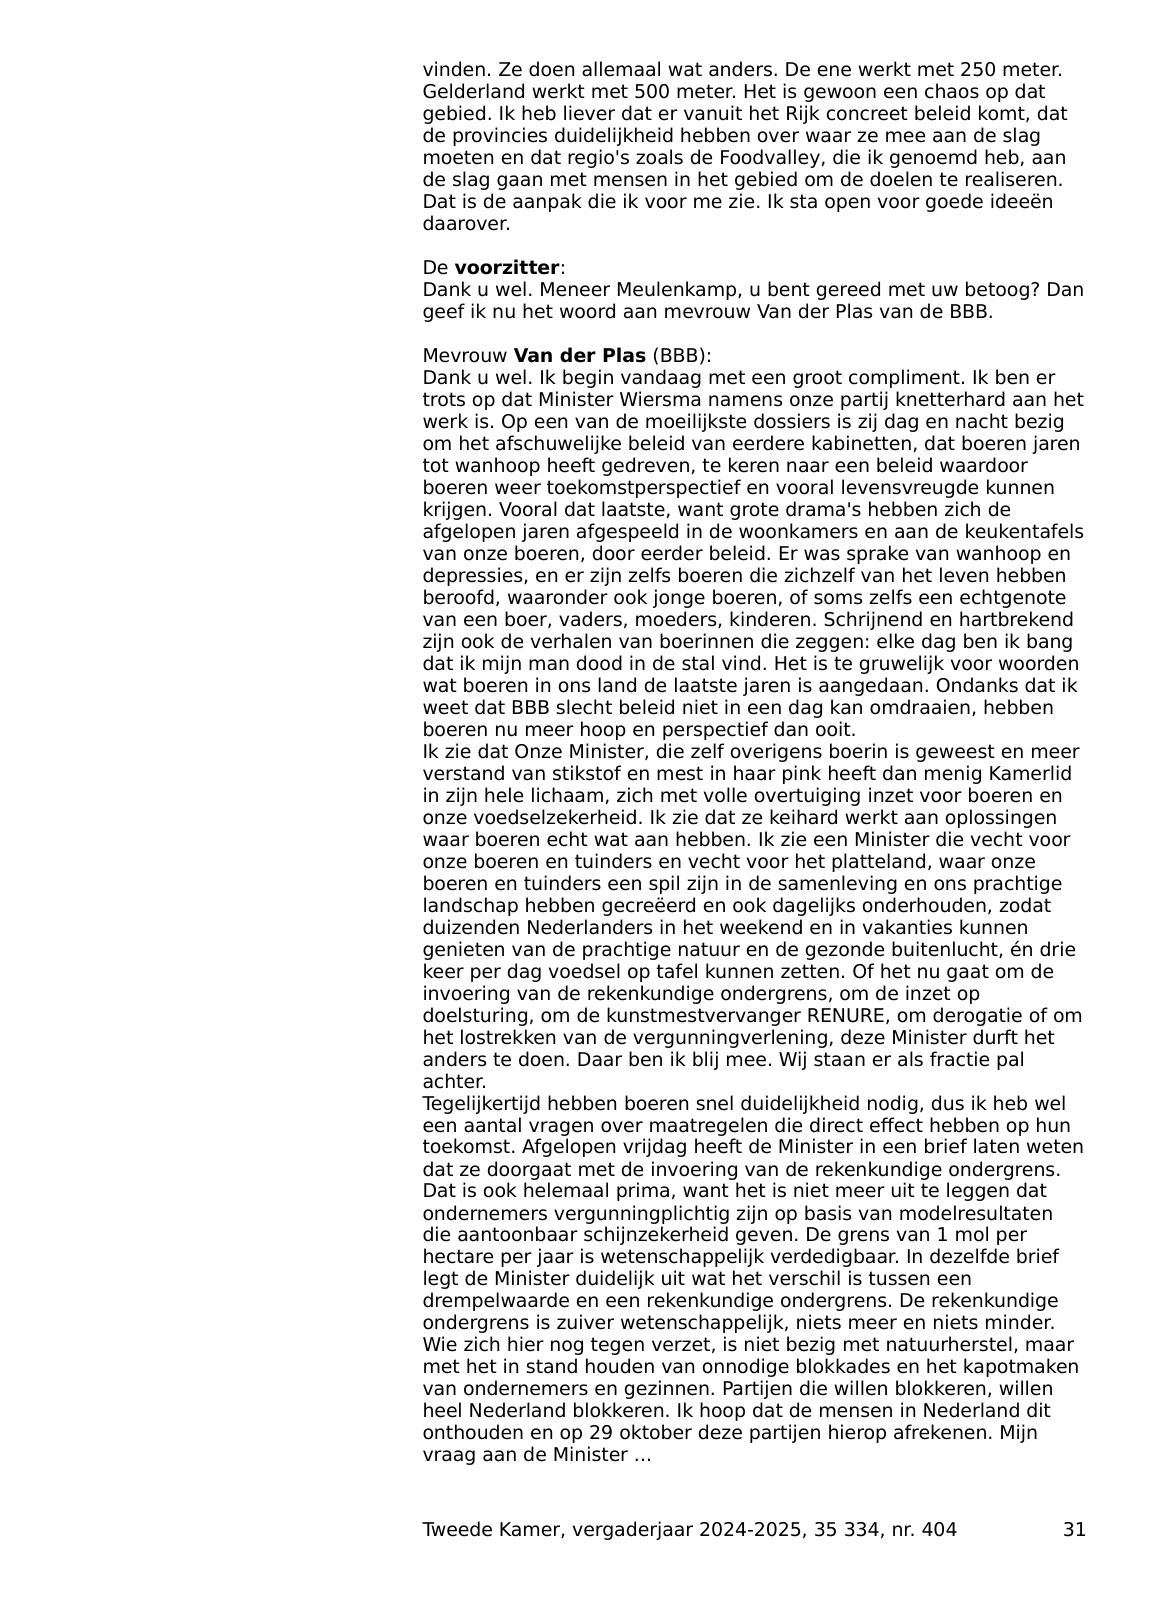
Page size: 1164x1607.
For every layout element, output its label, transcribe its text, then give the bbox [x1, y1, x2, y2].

text De voorzitter: [422, 257, 1087, 279]
text Tegelijkertijd hebben boeren snel duidelijkheid nodig, dus ik heb wel een aantal vragen over maatregelen die direct effect hebben op hun toekomst. Afgelopen vrijdag heeft de Minister in een brief laten weten dat ze doorgaat met de invoering van de rekenkundige ondergrens. Dat is ook helemaal prima, want het is niet meer uit te leggen dat ondernemers vergunningplichtig zijn op basis van modelresultaten die aantoonbaar schijnzekerheid geven. De grens van 1 mol per hectare per jaar is wetenschappelijk verdedigbaar. In dezelfde brief legt de Minister duidelijk uit wat het verschil is tussen een drempelwaarde en een rekenkundige ondergrens. De rekenkundige ondergrens is zuiver wetenschappelijk, niets meer en niets minder. Wie zich hier nog tegen verzet, is niet bezig met natuurherstel, maar met het in stand houden van onnodige blokkades en het kapotmaken van ondernemers en gezinnen. Partijen die willen blokkeren, willen heel Nederland blokkeren. Ik hoop dat de mensen in Nederland dit onthouden en op 29 oktober deze partijen hierop afrekenen. Mijn vraag aan de Minister ... [422, 1092, 1087, 1466]
text Dank u wel. Meneer Meulenkamp, u bent gereed met uw betoog? Dan geef ik nu het woord aan mevrouw Van der Plas van de BBB. [422, 279, 1087, 323]
text vinden. Ze doen allemaal wat anders. De ene werkt met 250 meter. Gelderland werkt met 500 meter. Het is gewoon een chaos op dat gebied. Ik heb liever dat er vanuit het Rijk concreet beleid komt, dat de provincies duidelijkheid hebben over waar ze mee aan de slag moeten en dat regio's zoals de Foodvalley, die ik genoemd heb, aan de slag gaan met mensen in het gebied om de doelen te realiseren. Dat is de aanpak die ik voor me zie. Ik sta open voor goede ideeën daarover. [422, 59, 1087, 235]
text Dank u wel. Ik begin vandaag met een groot compliment. Ik ben er trots op dat Minister Wiersma namens onze partij knetterhard aan het werk is. Op een van de moeilijkste dossiers is zij dag en nacht bezig om het afschuwelijke beleid van eerdere kabinetten, dat boeren jaren tot wanhoop heeft gedreven, te keren naar een beleid waardoor boeren weer toekomstperspectief en vooral levensvreugde kunnen krijgen. Vooral dat laatste, want grote drama's hebben zich de afgelopen jaren afgespeeld in de woonkamers en aan de keukentafels van onze boeren, door eerder beleid. Er was sprake van wanhoop en depressies, en er zijn zelfs boeren die zichzelf van het leven hebben beroofd, waaronder ook jonge boeren, of soms zelfs een echtgenote van een boer, vaders, moeders, kinderen. Schrijnend en hartbrekend zijn ook de verhalen van boerinnen die zeggen: elke dag ben ik bang dat ik mijn man dood in de stal vind. Het is te gruwelijk voor woorden wat boeren in ons land de laatste jaren is aangedaan. Ondanks dat ik weet dat BBB slecht beleid niet in een dag kan omdraaien, hebben boeren nu meer hoop en perspectief dan ooit. [422, 367, 1087, 741]
text Ik zie dat Onze Minister, die zelf overigens boerin is geweest en meer verstand van stikstof en mest in haar pink heeft dan menig Kamerlid in zijn hele lichaam, zich met volle overtuiging inzet voor boeren en onze voedselzekerheid. Ik zie dat ze keihard werkt aan oplossingen waar boeren echt wat aan hebben. Ik zie een Minister die vecht voor onze boeren en tuinders en vecht voor het platteland, waar onze boeren en tuinders een spil zijn in de samenleving en ons prachtige landschap hebben gecreëerd en ook dagelijks onderhouden, zodat duizenden Nederlanders in het weekend en in vakanties kunnen genieten van de prachtige natuur en de gezonde buitenlucht, én drie keer per dag voedsel op tafel kunnen zetten. Of het nu gaat om de invoering van de rekenkundige ondergrens, om de inzet op doelsturing, om de kunstmestvervanger RENURE, om derogatie of om het lostrekken van de vergunningverlening, deze Minister durft het anders te doen. Daar ben ik blij mee. Wij staan er als fractie pal achter. [422, 741, 1087, 1092]
text Mevrouw Van der Plas (BBB): [422, 345, 1087, 367]
